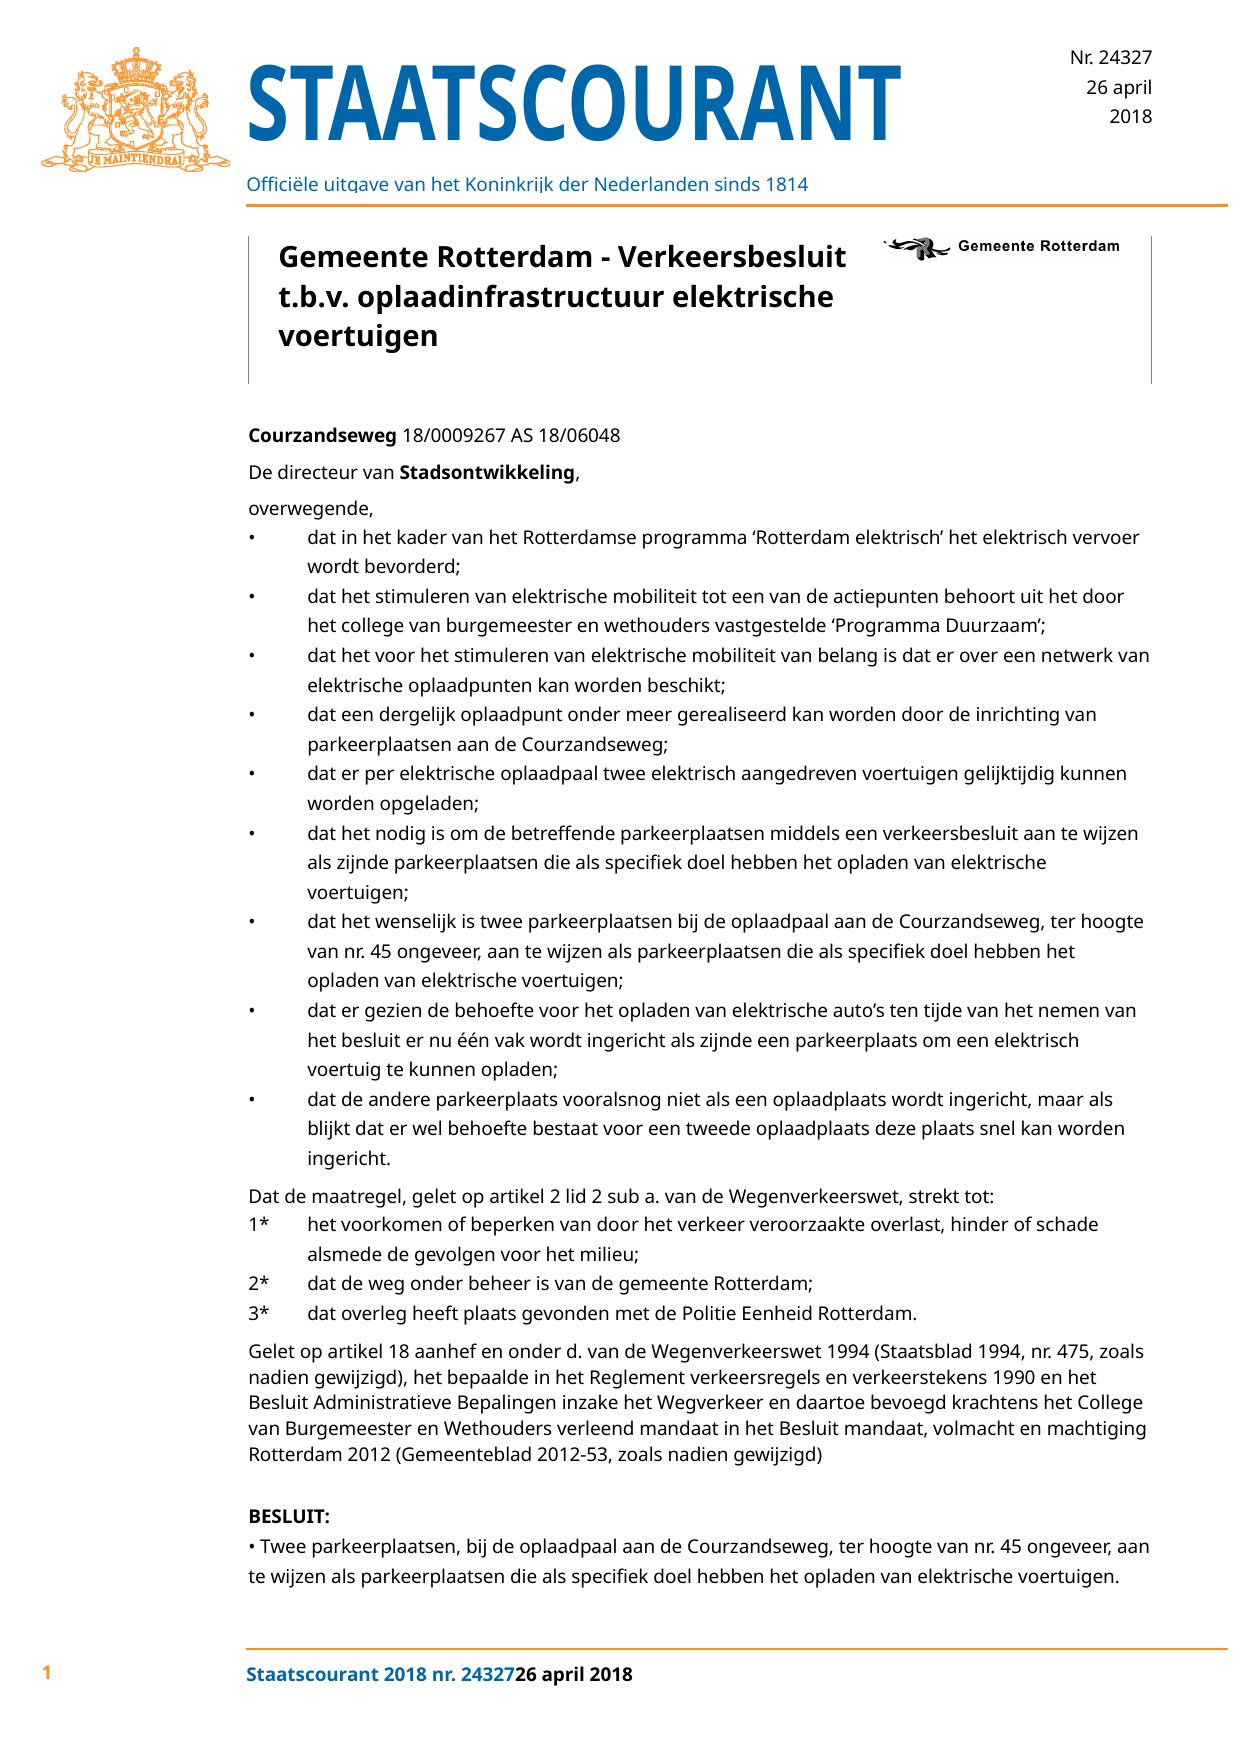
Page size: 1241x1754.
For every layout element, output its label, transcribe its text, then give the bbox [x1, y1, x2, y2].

list dat overleg heeft plaats gevonden met de Politie Eenheid Rotterdam. [248, 1300, 1152, 1326]
list dat er gezien de behoefte voor het opladen van elektrische auto’s ten tijde van het nemen van het besluit er nu één vak wordt ingericht als zijnde een parkeerplaats om een elektrisch voertuig te kunnen opladen; [248, 997, 1152, 1082]
list dat een dergelijk oplaadpunt onder meer gerealiseerd kan worden door de inrichting van parkeerplaatsen aan de Courzandseweg; [248, 701, 1152, 757]
table_header [850, 236, 1151, 384]
text Dat de maatregel, gelet op artikel 2 lid 2 sub a. van de Wegenverkeerswet, strekt tot: [248, 1183, 1152, 1209]
text Courzandseweg 18/0009267 AS 18/06048 [248, 422, 1152, 448]
text • Twee parkeerplaatsen, bij de oplaadpaal aan de Courzandseweg, ter hoogte van nr. 45 ongeveer, aan te wijzen als parkeerplaatsen die als specifiek doel hebben het opladen van elektrische voertuigen. [248, 1533, 1152, 1589]
list dat er per elektrische oplaadpaal twee elektrisch aangedreven voertuigen gelijktijdig kunnen worden opgeladen; [248, 761, 1152, 816]
picture [41, 47, 231, 172]
list dat het voor het stimuleren van elektrische mobiliteit van belang is dat er over een netwerk van elektrische oplaadpunten kan worden beschikt; [248, 642, 1152, 698]
picture [882, 236, 1119, 261]
table_header Gemeente Rotterdam - Verkeersbesluit t.b.v. oplaadinfrastructuur elektrische voertuigen [249, 236, 850, 384]
list dat de andere parkeerplaats vooralsnog niet als een oplaadplaats wordt ingericht, maar als blijkt dat er wel behoefte bestaat voor een tweede oplaadplaats deze plaats snel kan worden ingericht. [248, 1086, 1152, 1171]
list dat het nodig is om de betreffende parkeerplaatsen middels een verkeersbesluit aan te wijzen als zijnde parkeerplaatsen die als specifiek doel hebben het opladen van elektrische voertuigen; [248, 820, 1152, 905]
text Gelet op artikel 18 aanhef en onder d. van de Wegenverkeerswet 1994 (Staatsblad 1994, nr. 475, zoals nadien gewijzigd), het bepaalde in het Reglement verkeersregels en verkeerstekens 1990 en het Besluit Administratieve Bepalingen inzake het Wegverkeer en daartoe bevoegd krachtens het College van Burgemeester en Wethouders verleend mandaat in het Besluit mandaat, volmacht en machtiging Rotterdam 2012 (Gemeenteblad 2012-53, zoals nadien gewijzigd) [248, 1338, 1152, 1467]
list dat het stimuleren van elektrische mobiliteit tot een van de actiepunten behoort uit het door het college van burgemeester en wethouders vastgestelde ‘Programma Duurzaam’; [248, 583, 1152, 638]
list het voorkomen of beperken van door het verkeer veroorzaakte overlast, hinder of schade alsmede de gevolgen voor het milieu; [248, 1211, 1152, 1267]
text BESLUIT: [248, 1504, 1152, 1529]
text overwegende, [248, 496, 1152, 521]
list dat het wenselijk is twee parkeerplaatsen bij de oplaadpaal aan de Courzandseweg, ter hoogte van nr. 45 ongeveer, aan te wijzen als parkeerplaatsen die als specifiek doel hebben het opladen van elektrische voertuigen; [248, 908, 1152, 993]
text De directeur van Stadsontwikkeling, [248, 459, 1152, 485]
list dat de weg onder beheer is van de gemeente Rotterdam; [248, 1271, 1152, 1296]
list dat in het kader van het Rotterdamse programma ‘Rotterdam elektrisch’ het elektrisch vervoer wordt bevorderd; [248, 524, 1152, 579]
